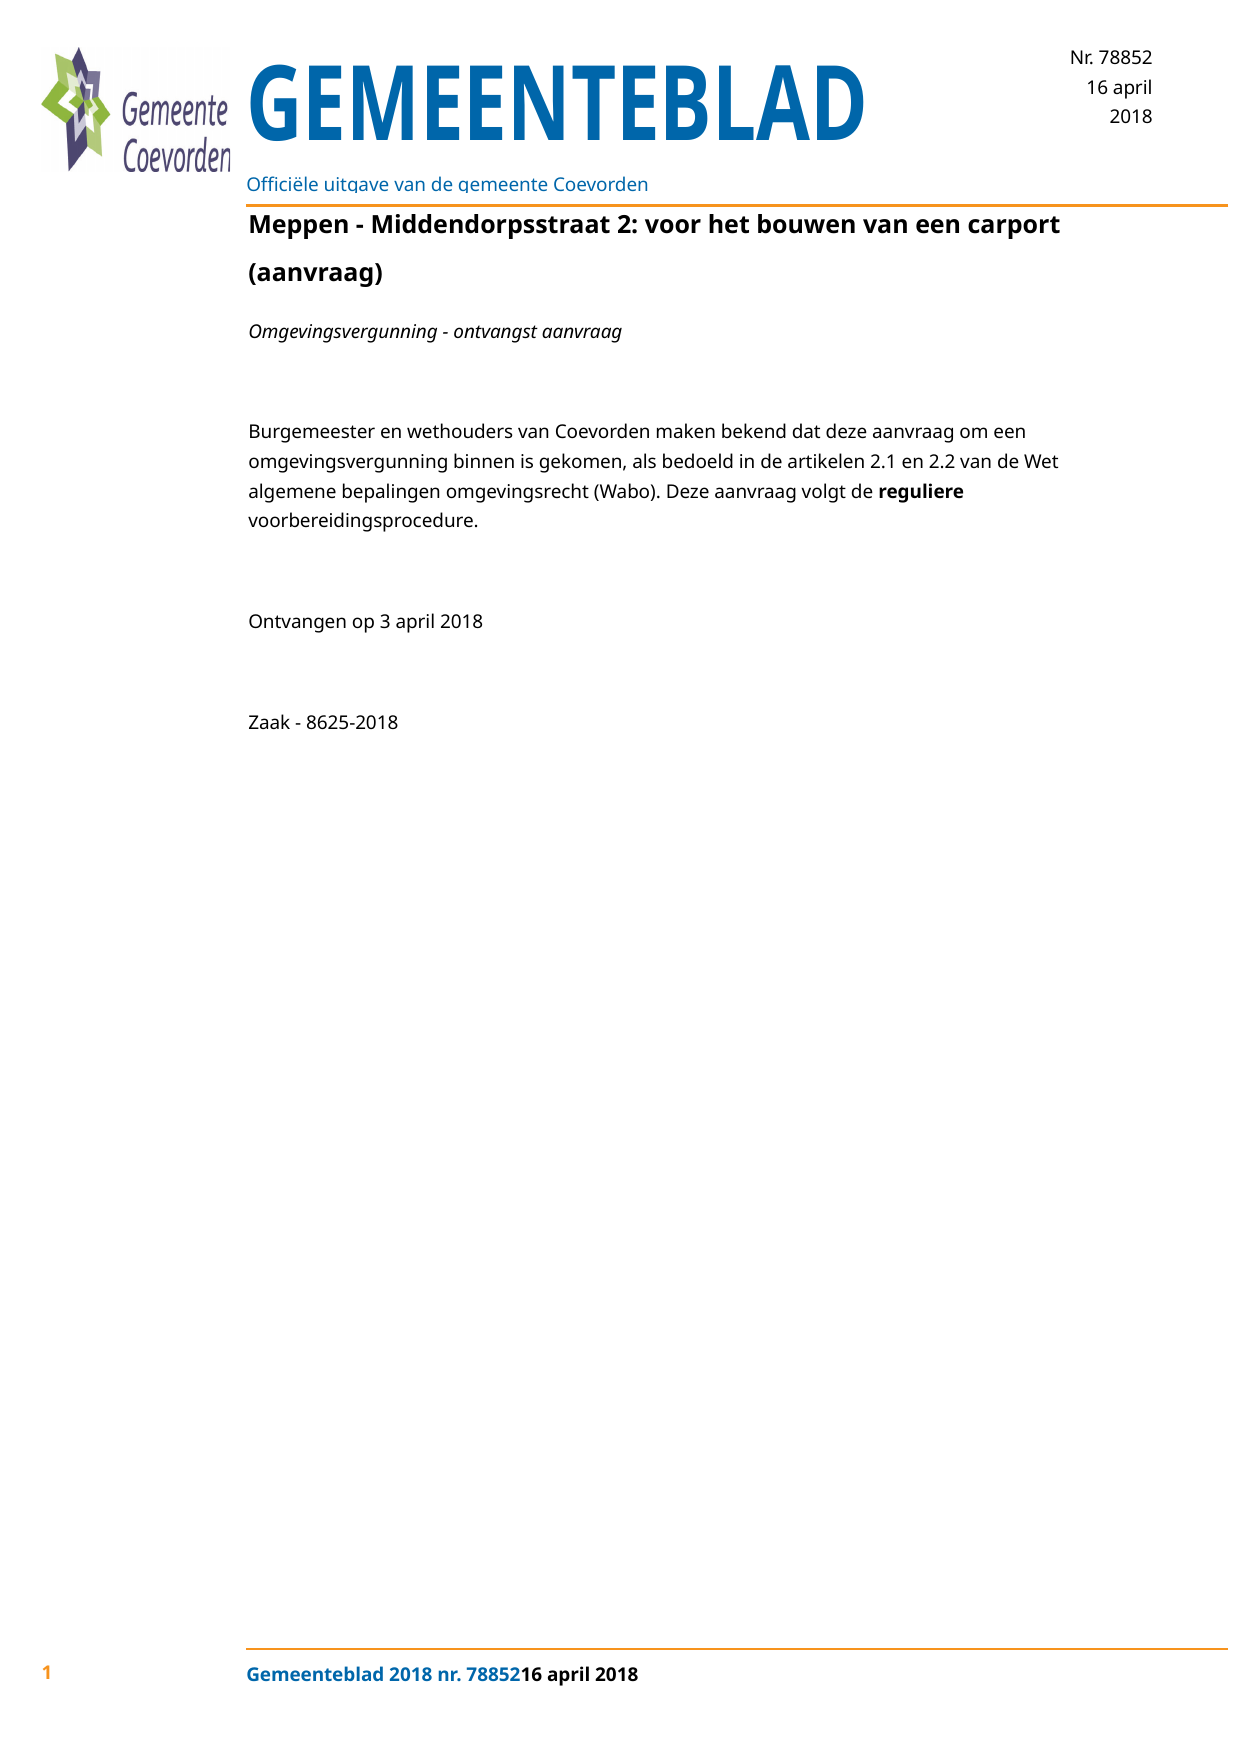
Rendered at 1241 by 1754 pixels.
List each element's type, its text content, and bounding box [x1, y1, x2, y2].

picture [41, 47, 231, 172]
text Zaak - 8625-2018 [248, 709, 1152, 735]
text Omgevingsvergunning - ontvangst aanvraag [248, 318, 1152, 344]
text Burgemeester en wethouders van Coevorden maken bekend dat deze aanvraag om een omgevingsvergunning binnen is gekomen, als bedoeld in de artikelen 2.1 en 2.2 van de Wet algemene bepalingen omgevingsrecht (Wabo). Deze aanvraag volgt de reguliere voorbereidingsprocedure. [248, 419, 1152, 533]
text Ontvangen op 3 april 2018 [248, 608, 1152, 634]
text Meppen - Middendorpsstraat 2: voor het bouwen van een carport (aanvraag) [248, 207, 1152, 288]
